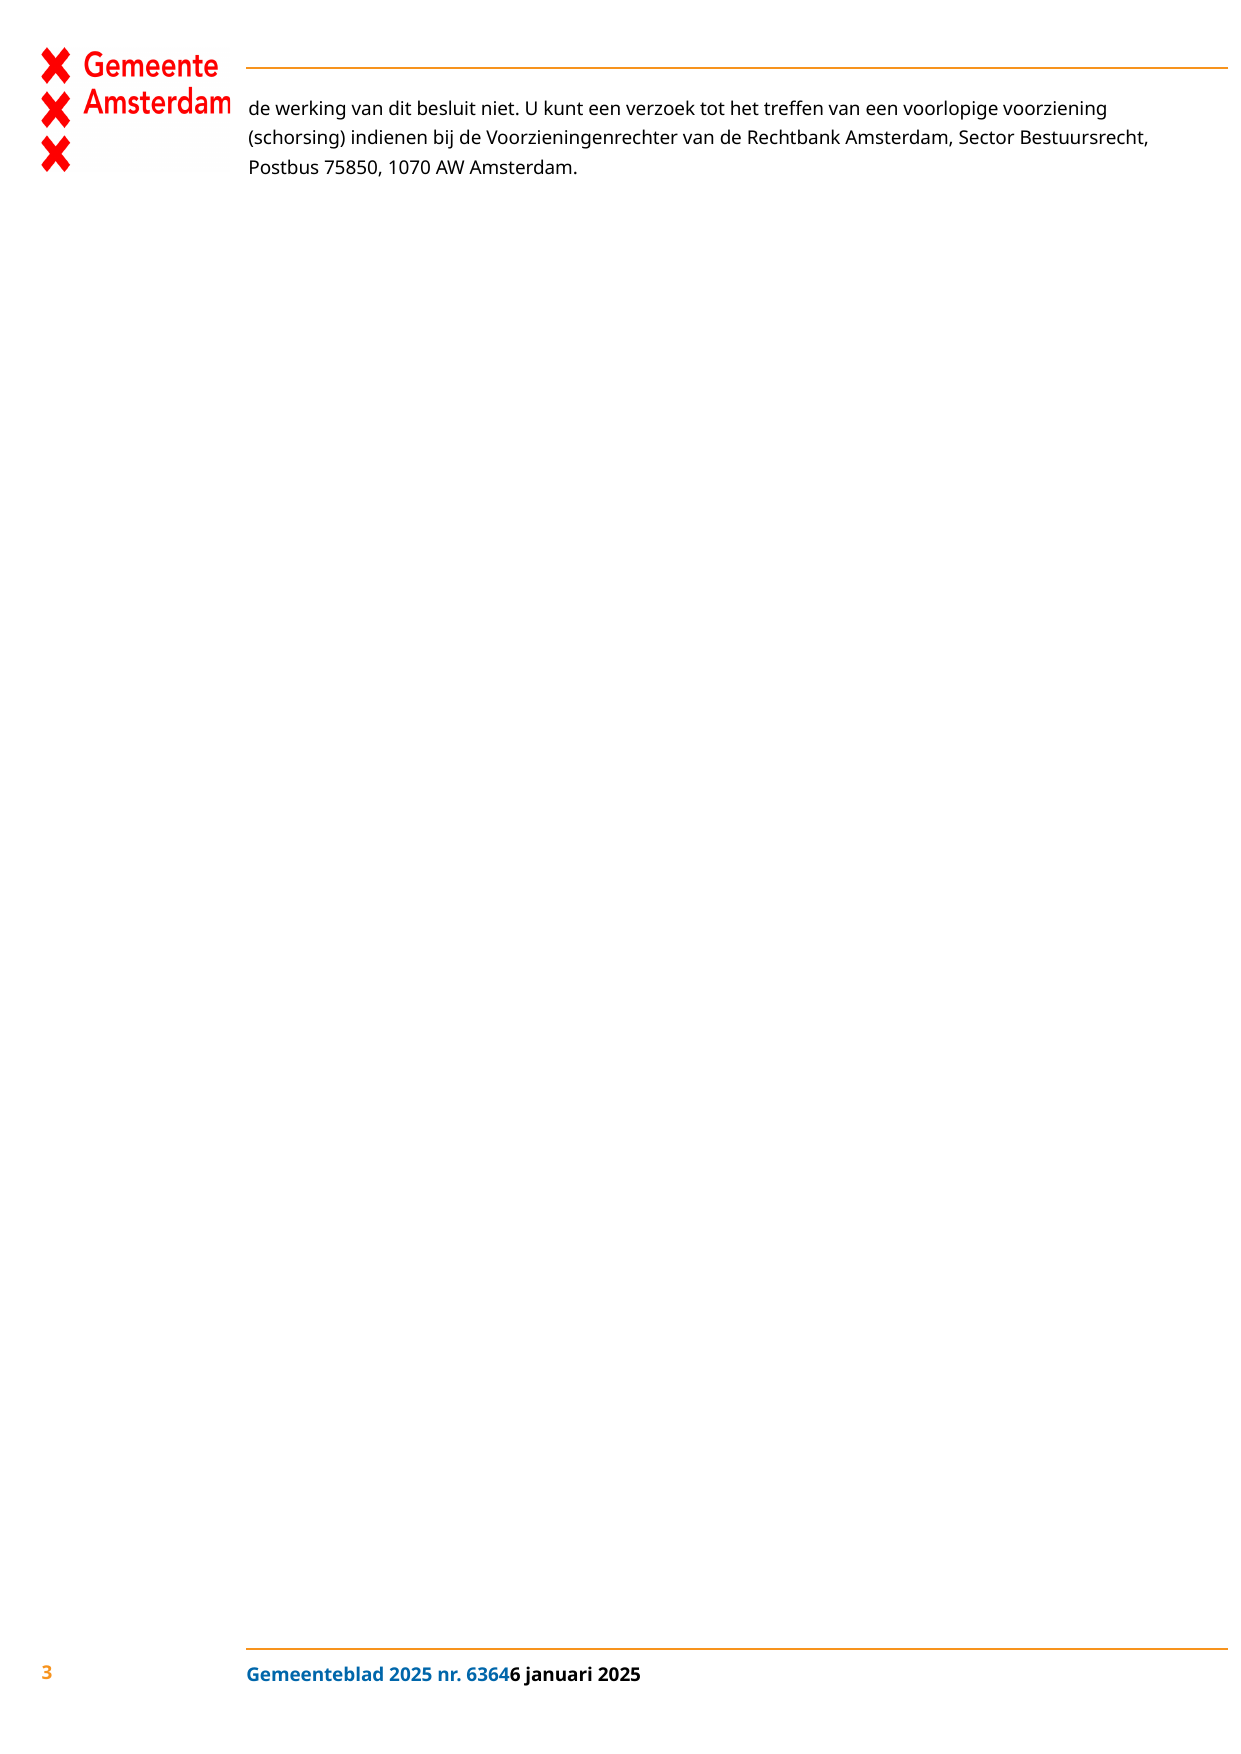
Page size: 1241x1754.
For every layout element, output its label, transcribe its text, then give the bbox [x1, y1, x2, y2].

picture [41, 47, 231, 172]
text de werking van dit besluit niet. U kunt een verzoek tot het treffen van een voorlopige voorziening (schorsing) indienen bij de Voorzieningenrechter van de Rechtbank Amsterdam, Sector Bestuursrecht, Postbus 75850, 1070 AW Amsterdam. [248, 95, 1152, 180]
